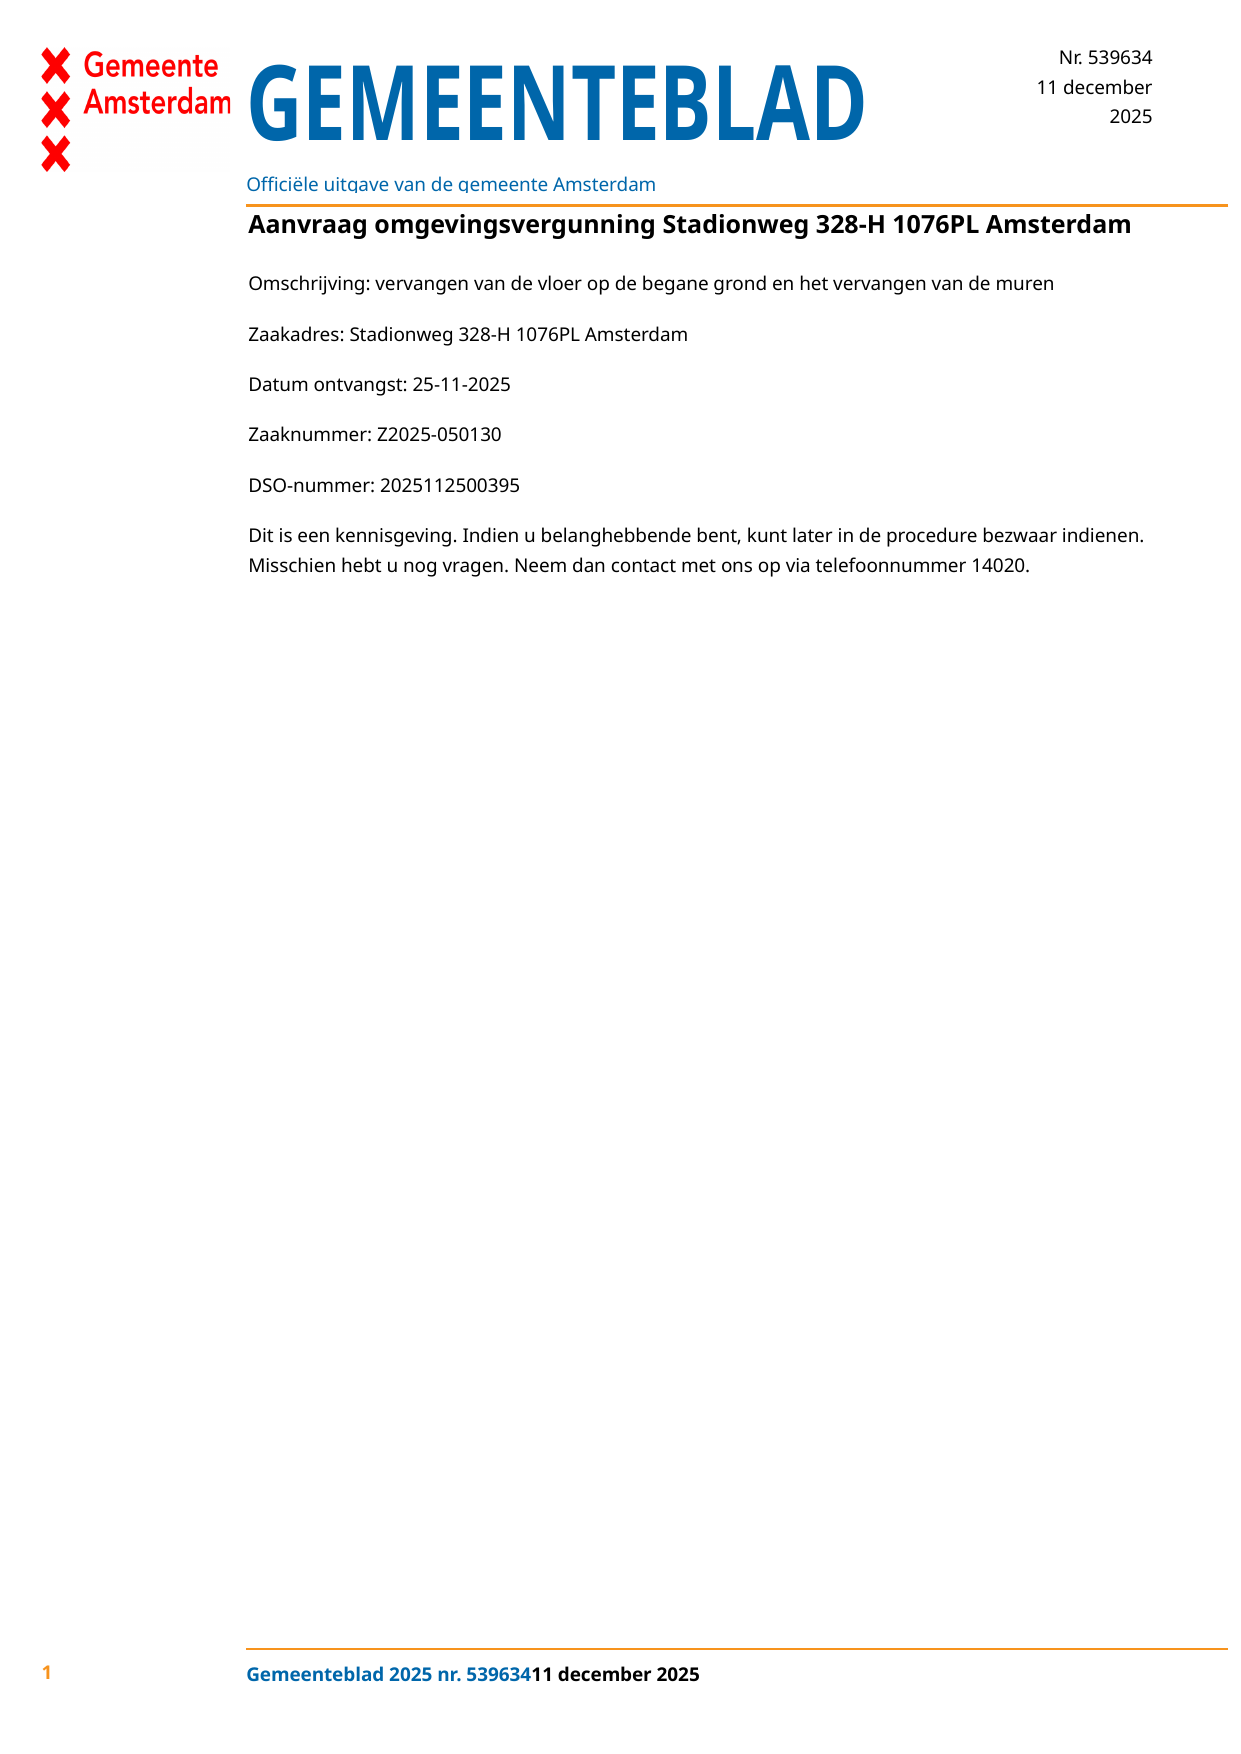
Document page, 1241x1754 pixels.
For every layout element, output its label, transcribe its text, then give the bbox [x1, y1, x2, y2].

text Zaakadres: Stadionweg 328-H 1076PL Amsterdam [248, 321, 1152, 346]
text Omschrijving: vervangen van de vloer op de begane grond en het vervangen van de muren [248, 270, 1152, 296]
text DSO-nummer: 2025112500395 [248, 472, 1152, 498]
text Dit is een kennisgeving. Indien u belanghebbende bent, kunt later in de procedure bezwaar indienen. Misschien hebt u nog vragen. Neem dan contact met ons op via telefoonnummer 14020. [248, 522, 1152, 578]
text Aanvraag omgevingsvergunning Stadionweg 328-H 1076PL Amsterdam [248, 207, 1152, 241]
text Datum ontvangst: 25-11-2025 [248, 371, 1152, 397]
picture [41, 47, 231, 172]
text Zaaknummer: Z2025-050130 [248, 422, 1152, 447]
